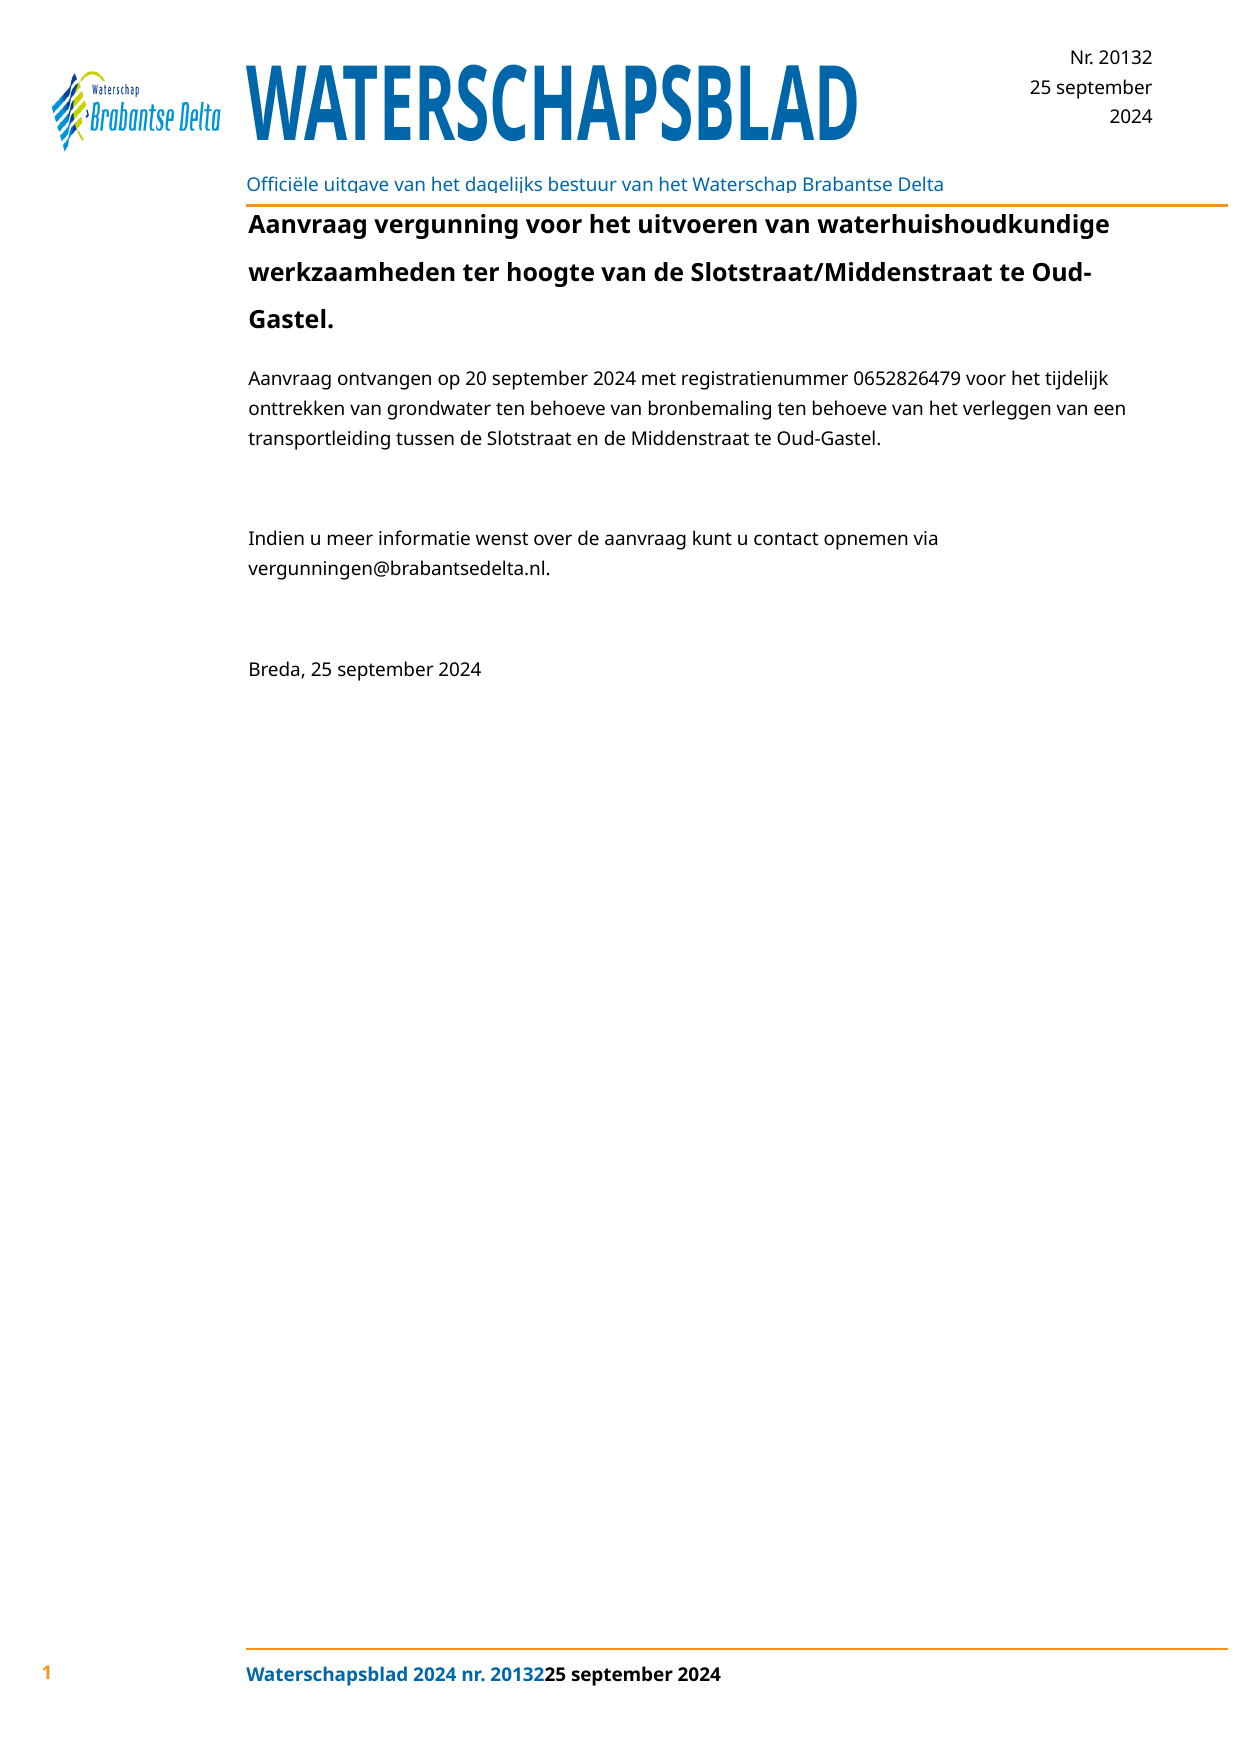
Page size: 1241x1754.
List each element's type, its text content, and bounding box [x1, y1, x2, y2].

text Aanvraag vergunning voor het uitvoeren van waterhuishoudkundige werkzaamheden ter hoogte van de Slotstraat/Middenstraat te Oud-Gastel. [248, 207, 1152, 336]
text Indien u meer informatie wenst over de aanvraag kunt u contact opnemen via vergunningen@brabantsedelta.nl. [248, 526, 1152, 581]
text Aanvraag ontvangen op 20 september 2024 met registratienummer 0652826479 voor het tijdelijk onttrekken van grondwater ten behoeve van bronbemaling ten behoeve van het verleggen van een transportleiding tussen de Slotstraat en de Middenstraat te Oud-Gastel. [248, 366, 1152, 450]
picture [41, 47, 231, 172]
text Breda, 25 september 2024 [248, 656, 1152, 682]
